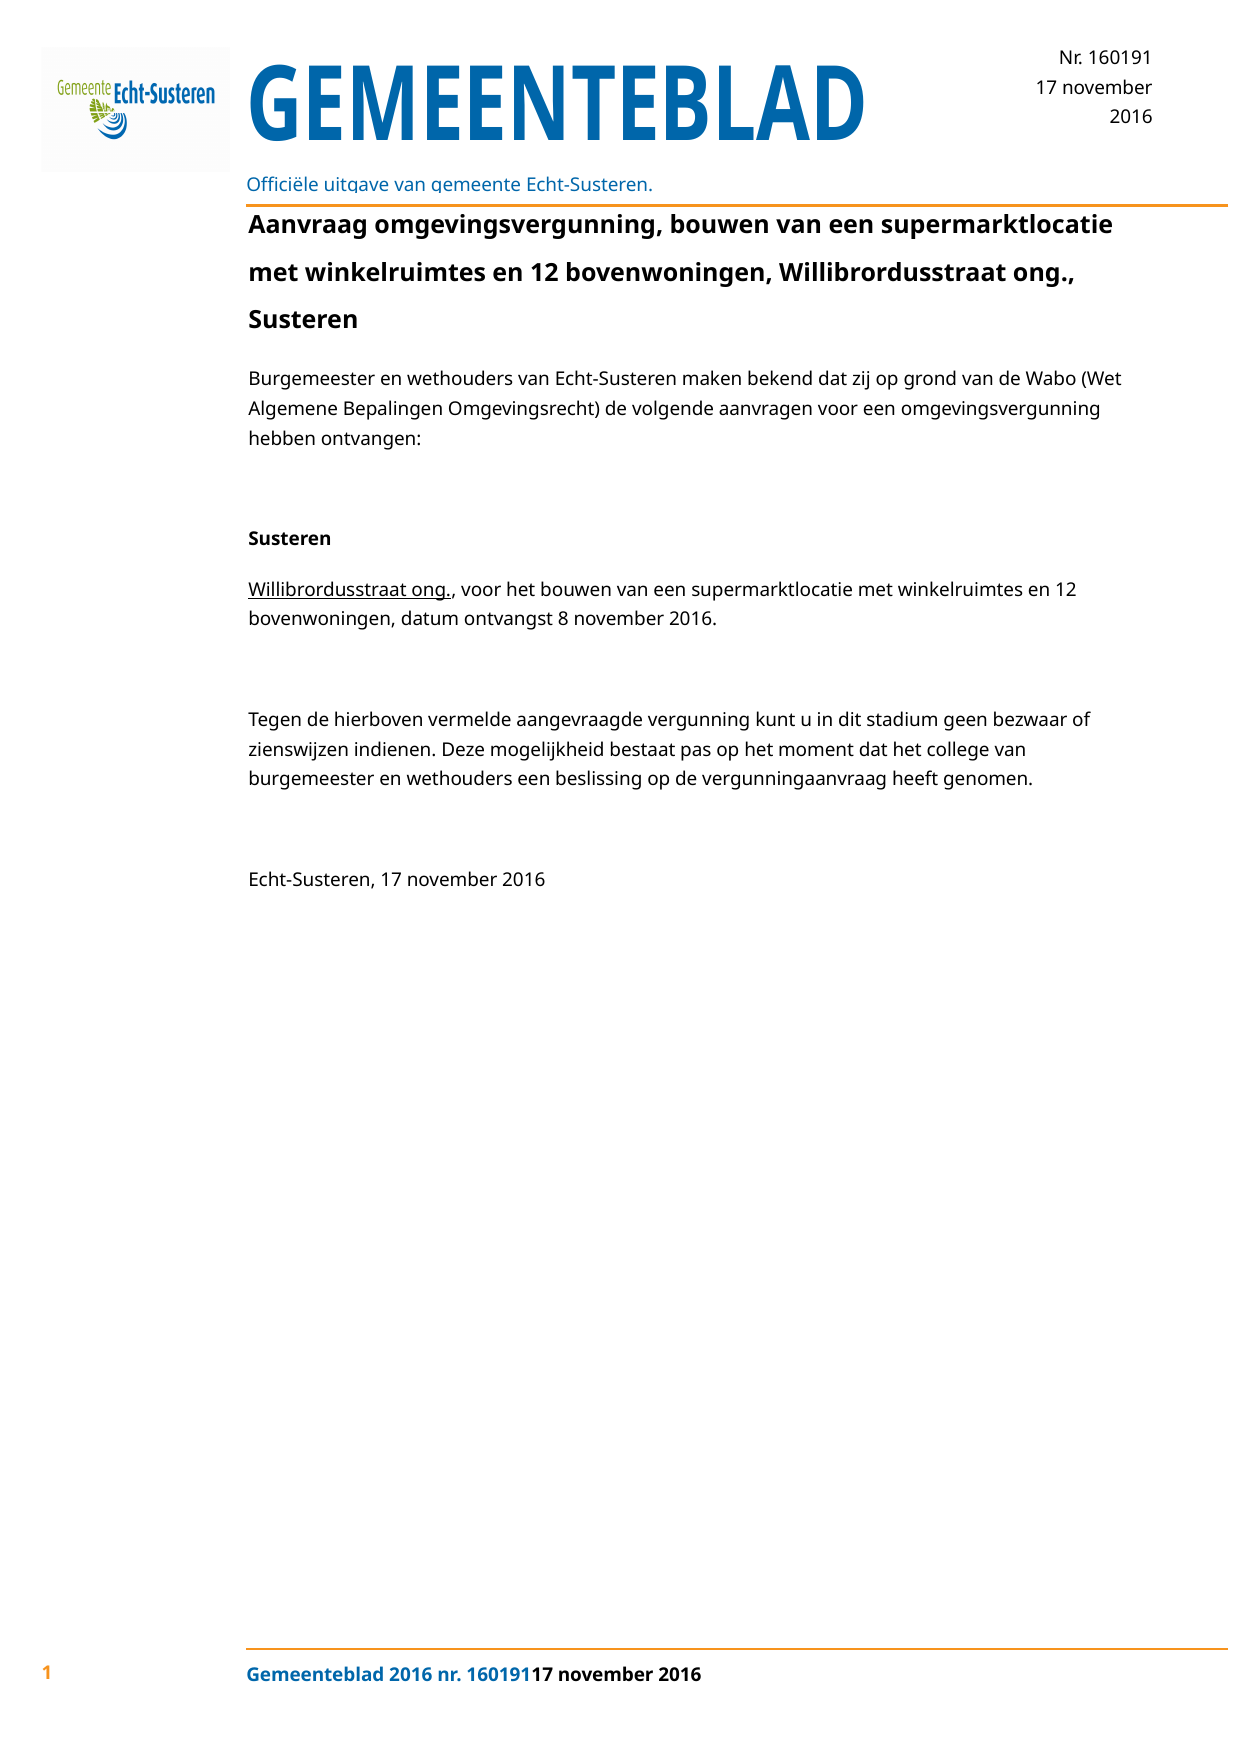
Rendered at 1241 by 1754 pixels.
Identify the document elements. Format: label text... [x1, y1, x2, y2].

text Burgemeester en wethouders van Echt-Susteren maken bekend dat zij op grond van de Wabo (Wet Algemene Bepalingen Omgevingsrecht) de volgende aanvragen voor een omgevingsvergunning hebben ontvangen: [248, 366, 1152, 450]
text Aanvraag omgevingsvergunning, bouwen van een supermarktlocatie met winkelruimtes en 12 bovenwoningen, Willibrordusstraat ong., Susteren [248, 207, 1152, 336]
text Susteren [248, 526, 1152, 551]
picture [41, 47, 231, 172]
text Echt-Susteren, 17 november 2016 [248, 866, 1152, 892]
text Tegen de hierboven vermelde aangevraagde vergunning kunt u in dit stadium geen bezwaar of zienswijzen indienen. Deze mogelijkheid bestaat pas op het moment dat het college van burgemeester en wethouders een beslissing op de vergunningaanvraag heeft genomen. [248, 706, 1152, 791]
text Willibrordusstraat ong., voor het bouwen van een supermarktlocatie met winkelruimtes en 12 bovenwoningen, datum ontvangst 8 november 2016. [248, 576, 1152, 631]
